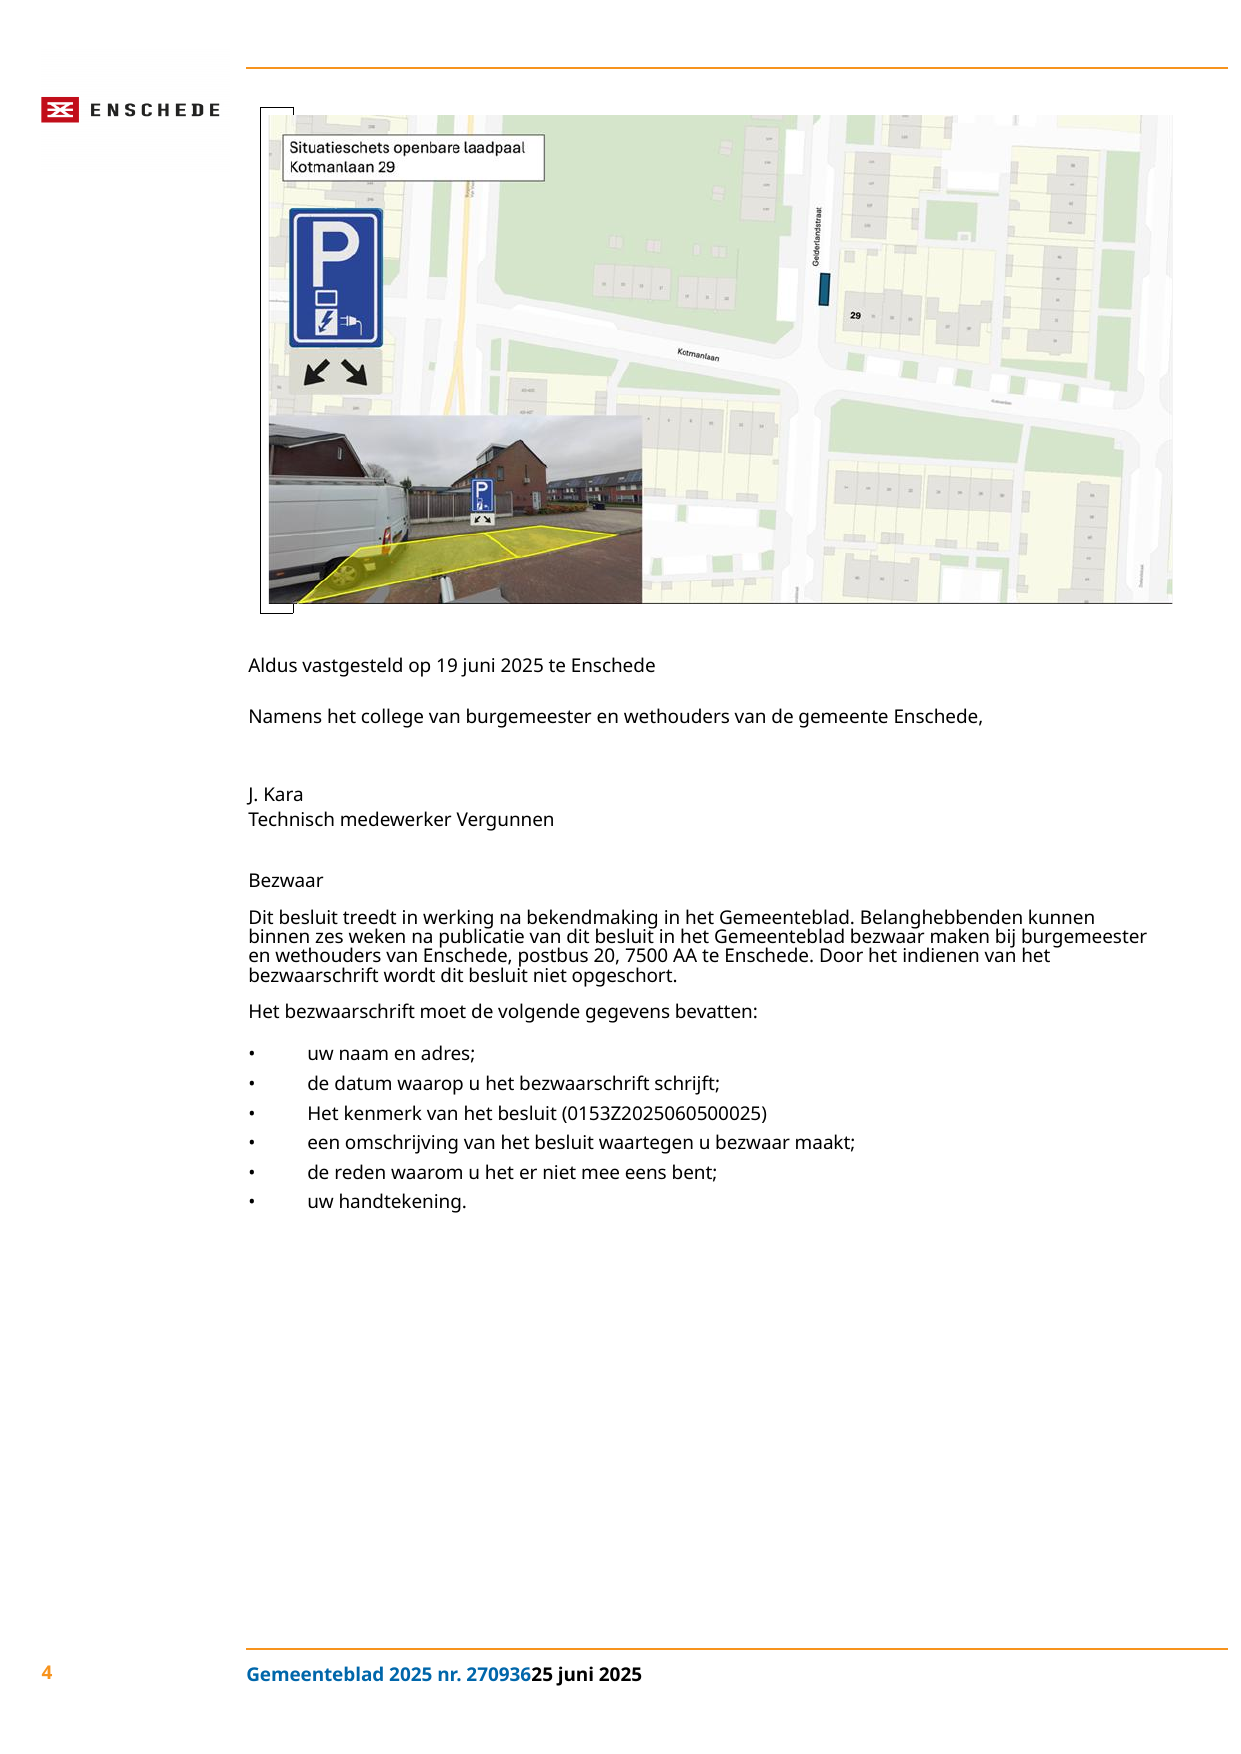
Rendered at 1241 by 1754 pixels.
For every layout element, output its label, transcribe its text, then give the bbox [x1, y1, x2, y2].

text Bezwaar [248, 872, 1152, 891]
list de datum waarop u het bezwaarschrift schrijft; [248, 1070, 1152, 1096]
text Dit besluit treedt in werking na bekendmaking in het Gemeenteblad. Belanghebbenden kunnen binnen zes weken na publicatie van dit besluit in het Gemeenteblad bezwaar maken bij burgemeester en wethouders van Enschede, postbus 20, 7500 AA te Enschede. Door het indienen van het bezwaarschrift wordt dit besluit niet opgeschort. [248, 909, 1152, 986]
picture [268, 115, 1173, 604]
text Aldus vastgesteld op 19 juni 2025 te Enschede [248, 652, 1152, 678]
text Namens het college van burgemeester en wethouders van de gemeente Enschede, [248, 704, 1152, 729]
text Technisch medewerker Vergunnen [248, 807, 1152, 832]
list een omschrijving van het besluit waartegen u bezwaar maakt; [248, 1129, 1152, 1155]
text J. Kara [248, 781, 1152, 807]
list Het kenmerk van het besluit (0153Z2025060500025) [248, 1100, 1152, 1125]
text Het bezwaarschrift moet de volgende gegevens bevatten: [248, 1003, 1152, 1023]
list uw naam en adres; [248, 1041, 1152, 1066]
list uw handtekening. [248, 1188, 1152, 1214]
list de reden waarom u het er niet mee eens bent; [248, 1159, 1152, 1184]
picture [41, 47, 231, 172]
